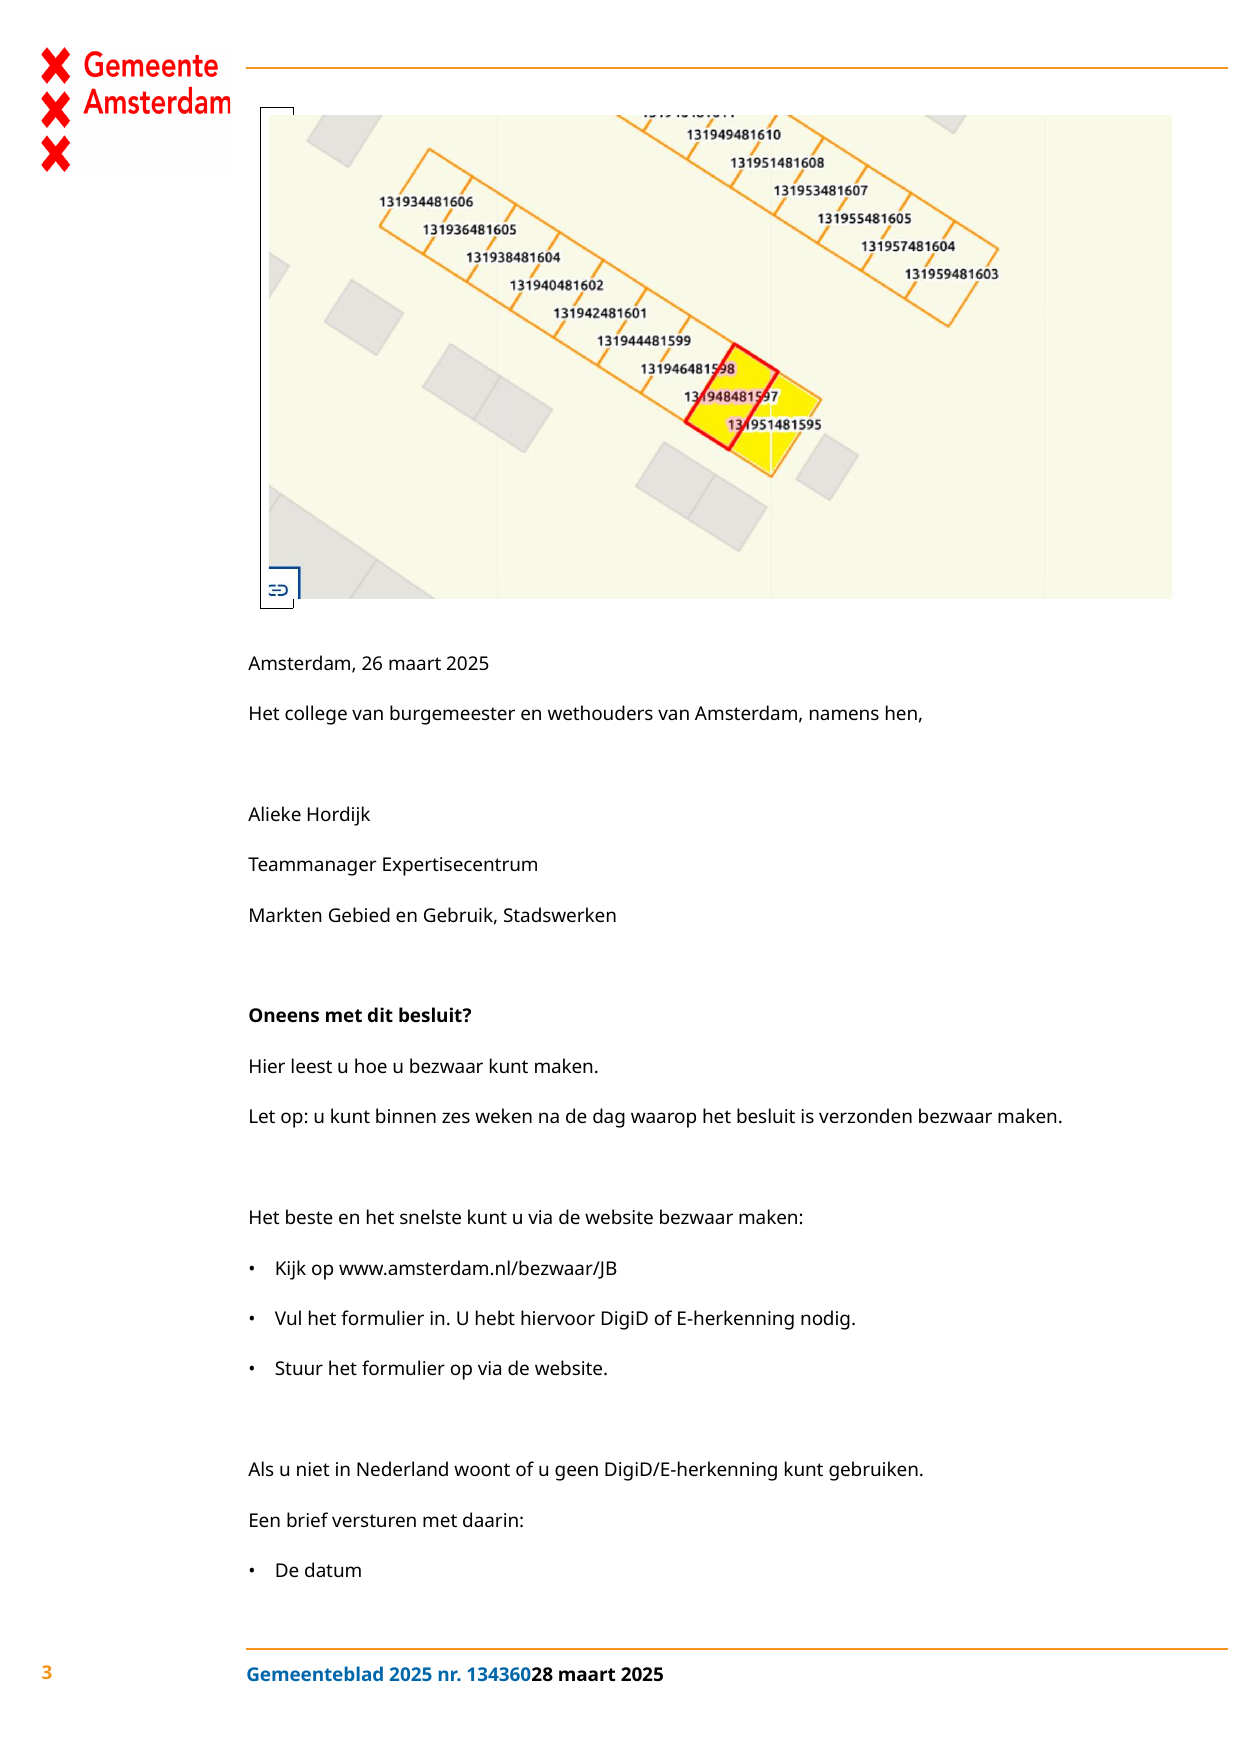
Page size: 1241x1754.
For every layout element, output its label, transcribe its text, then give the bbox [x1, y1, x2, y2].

text • Stuur het formulier op via de website. [248, 1356, 1152, 1381]
text • De datum [248, 1557, 1152, 1583]
text • Vul het formulier in. U hebt hiervoor DigiD of E-herkenning nodig. [248, 1305, 1152, 1331]
text • Kijk op www.amsterdam.nl/bezwaar/JB [248, 1255, 1152, 1281]
text Oneens met dit besluit? [248, 1003, 1152, 1028]
text Hier leest u hoe u bezwaar kunt maken. [248, 1053, 1152, 1079]
text Amsterdam, 26 maart 2025 [248, 650, 1152, 676]
text Als u niet in Nederland woont of u geen DigiD/E-herkenning kunt gebruiken. [248, 1456, 1152, 1482]
picture [41, 47, 231, 172]
text Markten Gebied en Gebruik, Stadswerken [248, 902, 1152, 928]
text Het college van burgemeester en wethouders van Amsterdam, namens hen, [248, 700, 1152, 726]
text Let op: u kunt binnen zes weken na de dag waarop het besluit is verzonden bezwaar maken. [248, 1103, 1152, 1129]
picture [268, 115, 1173, 599]
text Het beste en het snelste kunt u via de website bezwaar maken: [248, 1204, 1152, 1230]
text Teammanager Expertisecentrum [248, 851, 1152, 877]
text Alieke Hordijk [248, 801, 1152, 827]
text Een brief versturen met daarin: [248, 1507, 1152, 1533]
